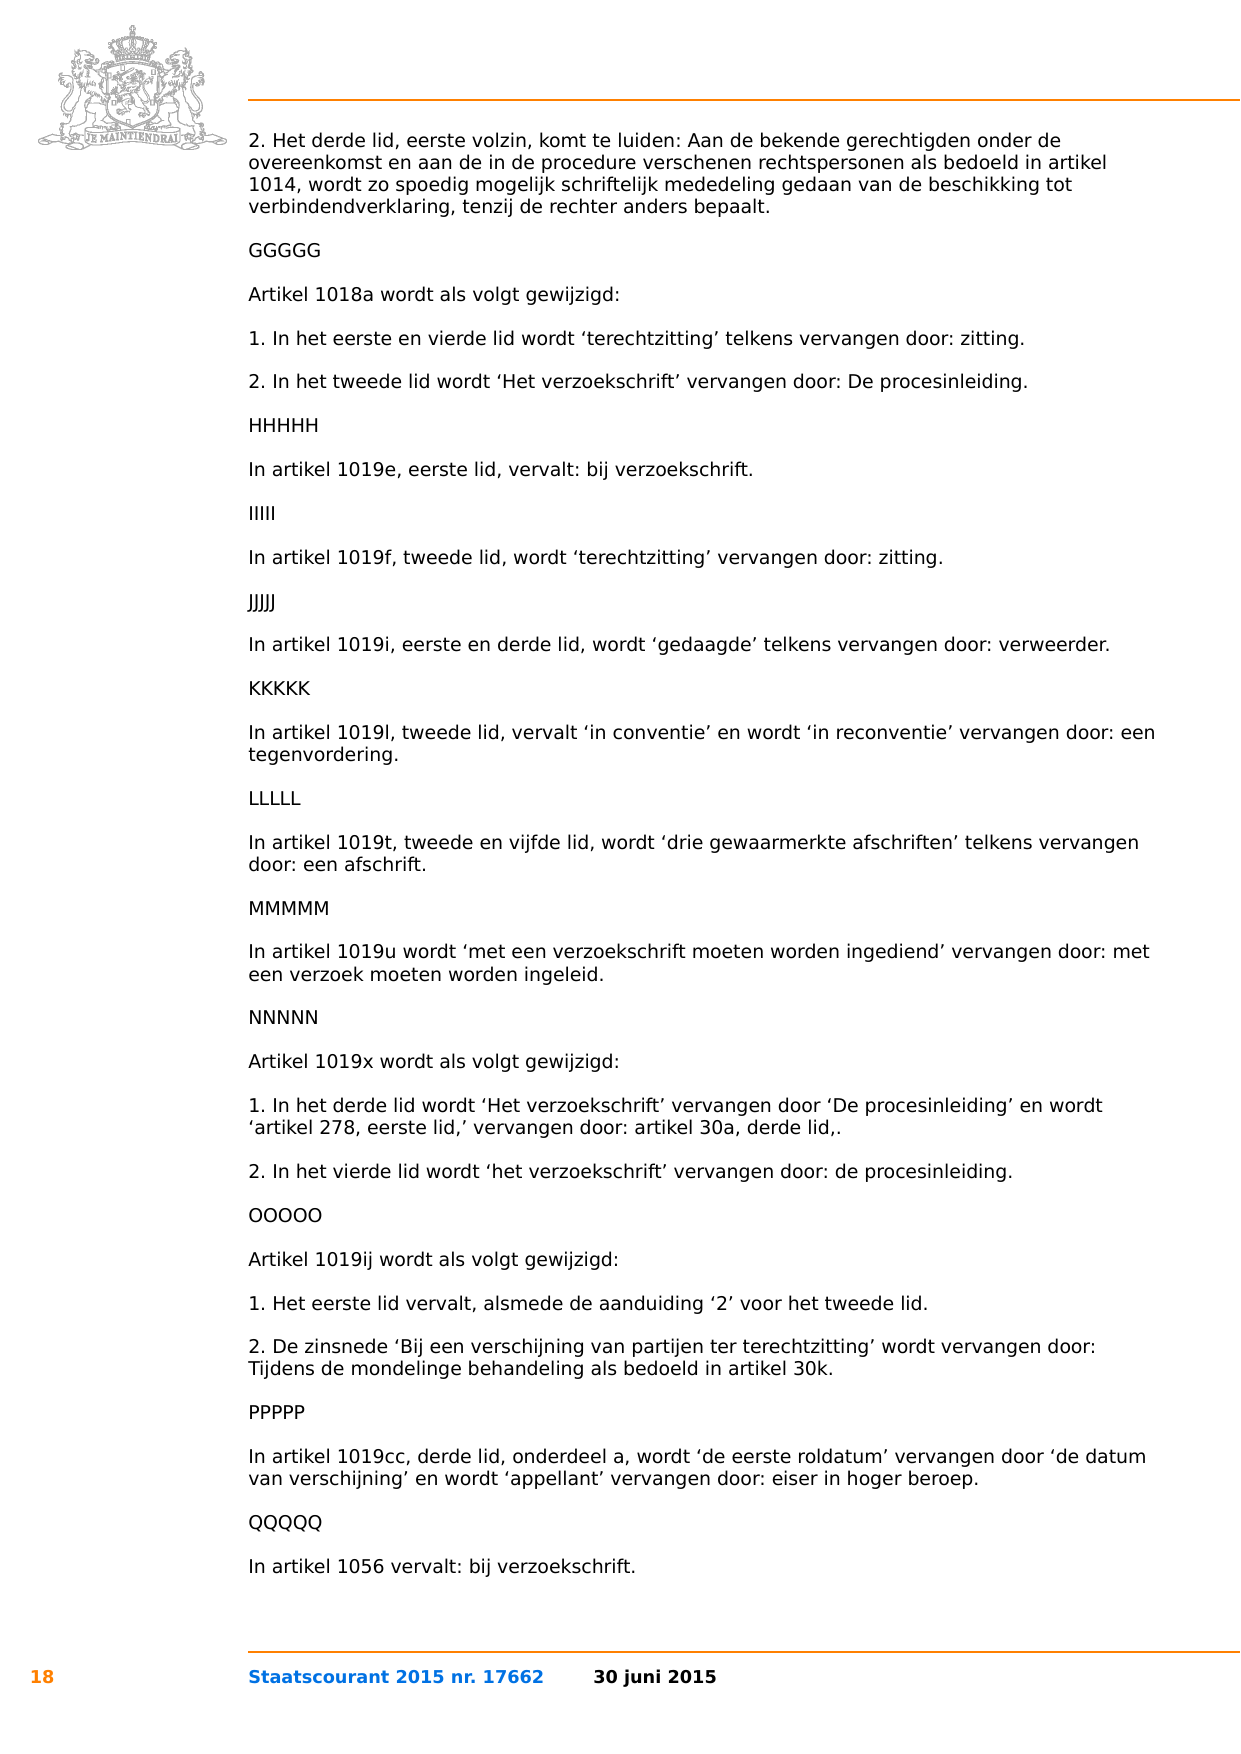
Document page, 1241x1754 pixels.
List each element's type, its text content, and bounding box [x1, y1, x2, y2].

text Artikel 1019x wordt als volgt gewijzigd: [248, 1051, 1163, 1073]
text 1. In het eerste en vierde lid wordt ‘terechtzitting’ telkens vervangen door: zitting. [248, 327, 1163, 349]
text KKKKK [248, 678, 1163, 700]
text Artikel 1019ij wordt als volgt gewijzigd: [248, 1248, 1163, 1271]
text PPPPP [248, 1402, 1163, 1424]
text 1. In het derde lid wordt ‘Het verzoekschrift’ vervangen door ‘De procesinleiding’ en wordt ‘artikel 278, eerste lid,’ vervangen door: artikel 30a, derde lid,. [248, 1095, 1163, 1139]
text 2. In het tweede lid wordt ‘Het verzoekschrift’ vervangen door: De procesinleiding. [248, 371, 1163, 393]
picture [38, 25, 227, 150]
text GGGGG [248, 240, 1163, 262]
text In artikel 1019l, tweede lid, vervalt ‘in conventie’ en wordt ‘in reconventie’ vervangen door: een tegenvordering. [248, 722, 1163, 766]
text Artikel 1018a wordt als volgt gewijzigd: [248, 283, 1163, 306]
text 1. Het eerste lid vervalt, alsmede de aanduiding ‘2’ voor het tweede lid. [248, 1292, 1163, 1314]
text 2. De zinsnede ‘Bij een verschijning van partijen ter terechtzitting’ wordt vervangen door: Tijdens de mondelinge behandeling als bedoeld in artikel 30k. [248, 1336, 1163, 1380]
text In artikel 1019e, eerste lid, vervalt: bij verzoekschrift. [248, 459, 1163, 481]
text In artikel 1019f, tweede lid, wordt ‘terechtzitting’ vervangen door: zitting. [248, 547, 1163, 569]
text 2. In het vierde lid wordt ‘het verzoekschrift’ vervangen door: de procesinleiding. [248, 1161, 1163, 1183]
text In artikel 1019i, eerste en derde lid, wordt ‘gedaagde’ telkens vervangen door: verweerder. [248, 634, 1163, 656]
text NNNNN [248, 1007, 1163, 1029]
text 2. Het derde lid, eerste volzin, komt te luiden: Aan de bekende gerechtigden onder de overeenkomst en aan de in de procedure verschenen rechtspersonen als bedoeld in artikel 1014, wordt zo spoedig mogelijk schriftelijk mededeling gedaan van de beschikking tot verbindendverklaring, tenzij de rechter anders bepaalt. [248, 130, 1163, 218]
text LLLLL [248, 788, 1163, 810]
text OOOOO [248, 1205, 1163, 1227]
text In artikel 1019cc, derde lid, onderdeel a, wordt ‘de eerste roldatum’ vervangen door ‘de datum van verschijning’ en wordt ‘appellant’ vervangen door: eiser in hoger beroep. [248, 1446, 1163, 1490]
text In artikel 1056 vervalt: bij verzoekschrift. [248, 1556, 1163, 1578]
text MMMMM [248, 898, 1163, 919]
text In artikel 1019u wordt ‘met een verzoekschrift moeten worden ingediend’ vervangen door: met een verzoek moeten worden ingeleid. [248, 941, 1163, 985]
text JJJJJ [248, 591, 1163, 612]
text In artikel 1019t, tweede en vijfde lid, wordt ‘drie gewaarmerkte afschriften’ telkens vervangen door: een afschrift. [248, 832, 1163, 876]
text HHHHH [248, 415, 1163, 437]
text IIIII [248, 503, 1163, 525]
text QQQQQ [248, 1512, 1163, 1534]
